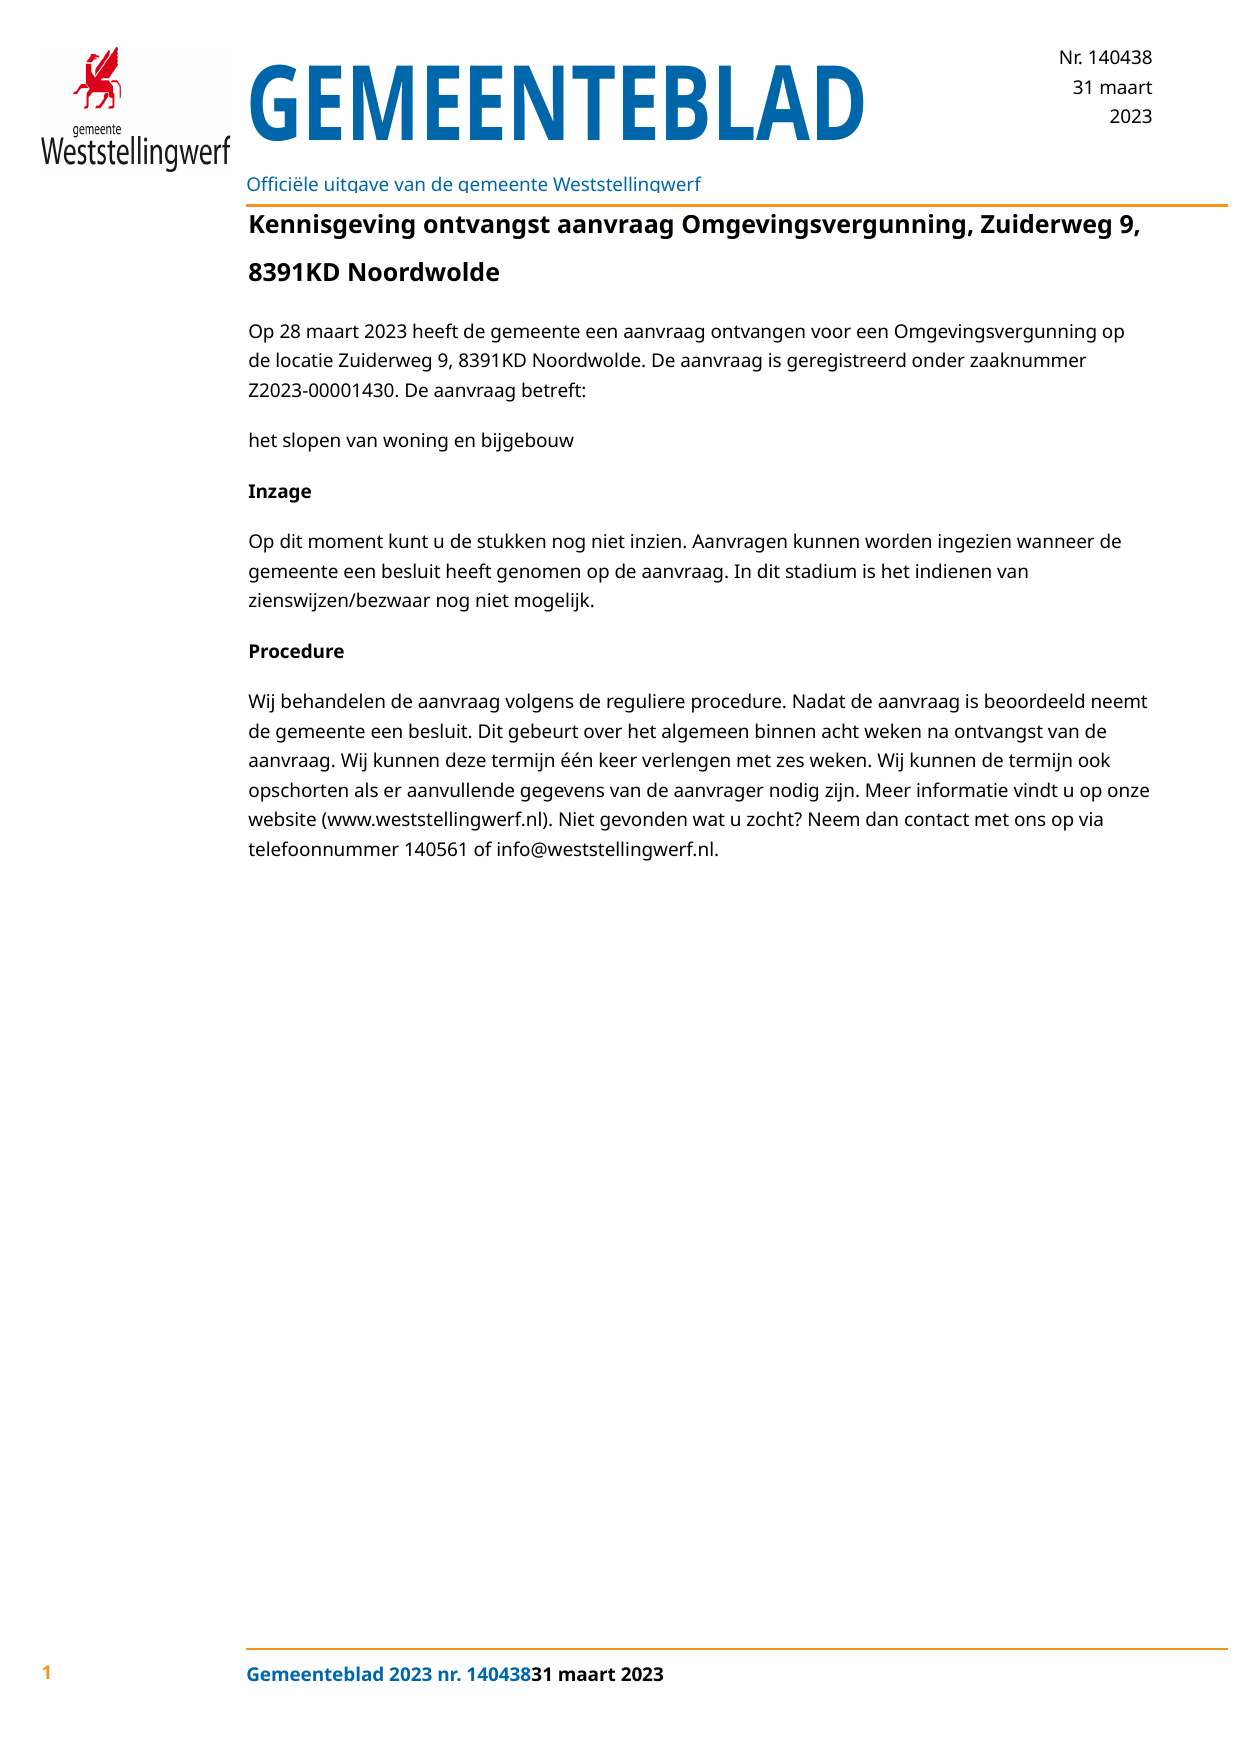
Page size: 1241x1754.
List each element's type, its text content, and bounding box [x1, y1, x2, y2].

text Op dit moment kunt u de stukken nog niet inzien. Aanvragen kunnen worden ingezien wanneer de gemeente een besluit heeft genomen op de aanvraag. In dit stadium is het indienen van zienswijzen/bezwaar nog niet mogelijk. [248, 528, 1152, 613]
text Kennisgeving ontvangst aanvraag Omgevingsvergunning, Zuiderweg 9, 8391KD Noordwolde [248, 207, 1152, 288]
text Wij behandelen de aanvraag volgens de reguliere procedure. Nadat de aanvraag is beoordeeld neemt de gemeente een besluit. Dit gebeurt over het algemeen binnen acht weken na ontvangst van de aanvraag. Wij kunnen deze termijn één keer verlengen met zes weken. Wij kunnen de termijn ook opschorten als er aanvullende gegevens van de aanvrager nodig zijn. Meer informatie vindt u op onze website (www.weststellingwerf.nl). Niet gevonden wat u zocht? Neem dan contact met ons op via telefoonnummer 140561 of info@weststellingwerf.nl. [248, 688, 1152, 862]
text Op 28 maart 2023 heeft de gemeente een aanvraag ontvangen voor een Omgevingsvergunning op de locatie Zuiderweg 9, 8391KD Noordwolde. De aanvraag is geregistreerd onder zaaknummer Z2023-00001430. De aanvraag betreft: [248, 318, 1152, 403]
text Inzage [248, 478, 1152, 504]
picture [41, 47, 231, 172]
text Procedure [248, 638, 1152, 664]
text het slopen van woning en bijgebouw [248, 427, 1152, 453]
